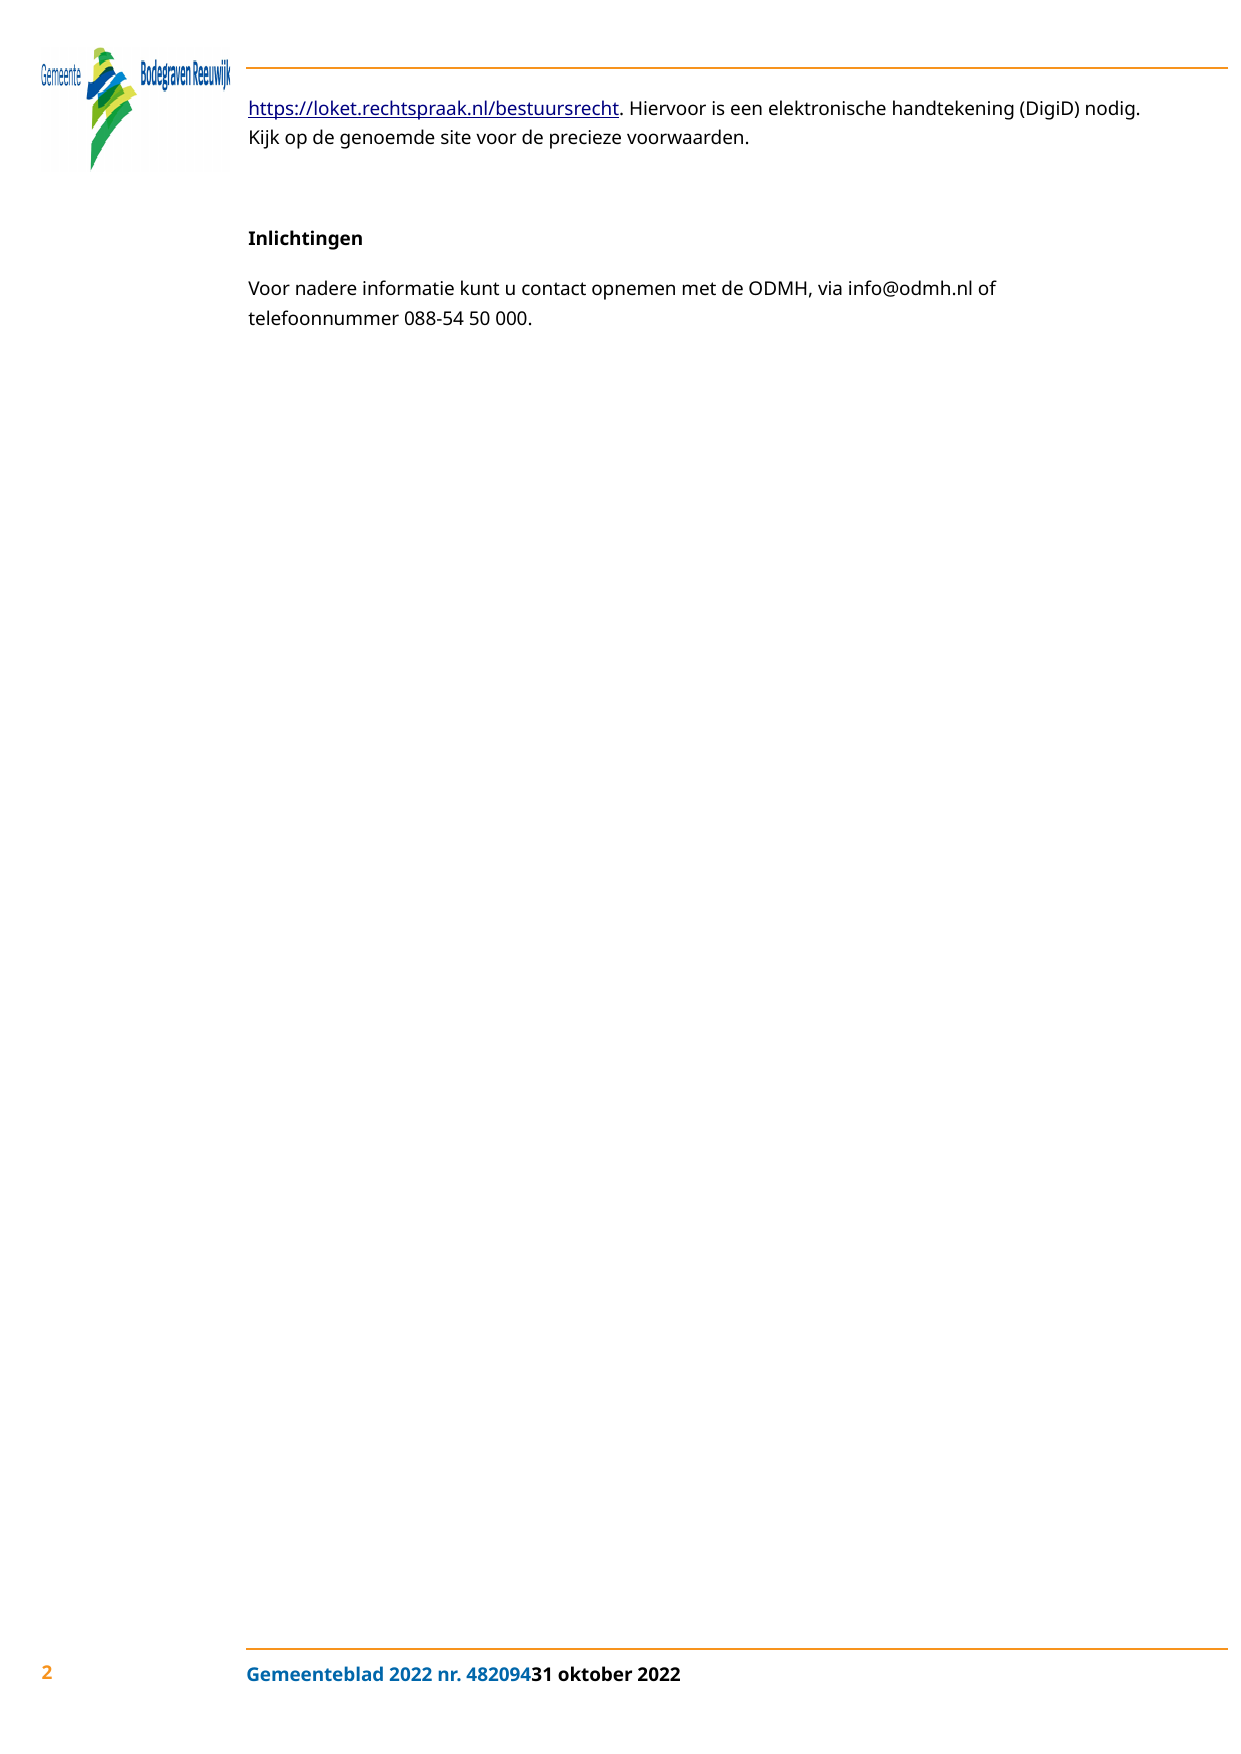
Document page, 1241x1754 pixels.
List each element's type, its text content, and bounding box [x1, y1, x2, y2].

text https://loket.rechtspraak.nl/bestuursrecht. Hiervoor is een elektronische handtekening (DigiD) nodig. Kijk op de genoemde site voor de precieze voorwaarden. [248, 95, 1152, 150]
text Inlichtingen [248, 225, 1152, 251]
text Voor nadere informatie kunt u contact opnemen met de ODMH, via info@odmh.nl of telefoonnummer 088-54 50 000. [248, 276, 1152, 331]
picture [41, 47, 231, 172]
